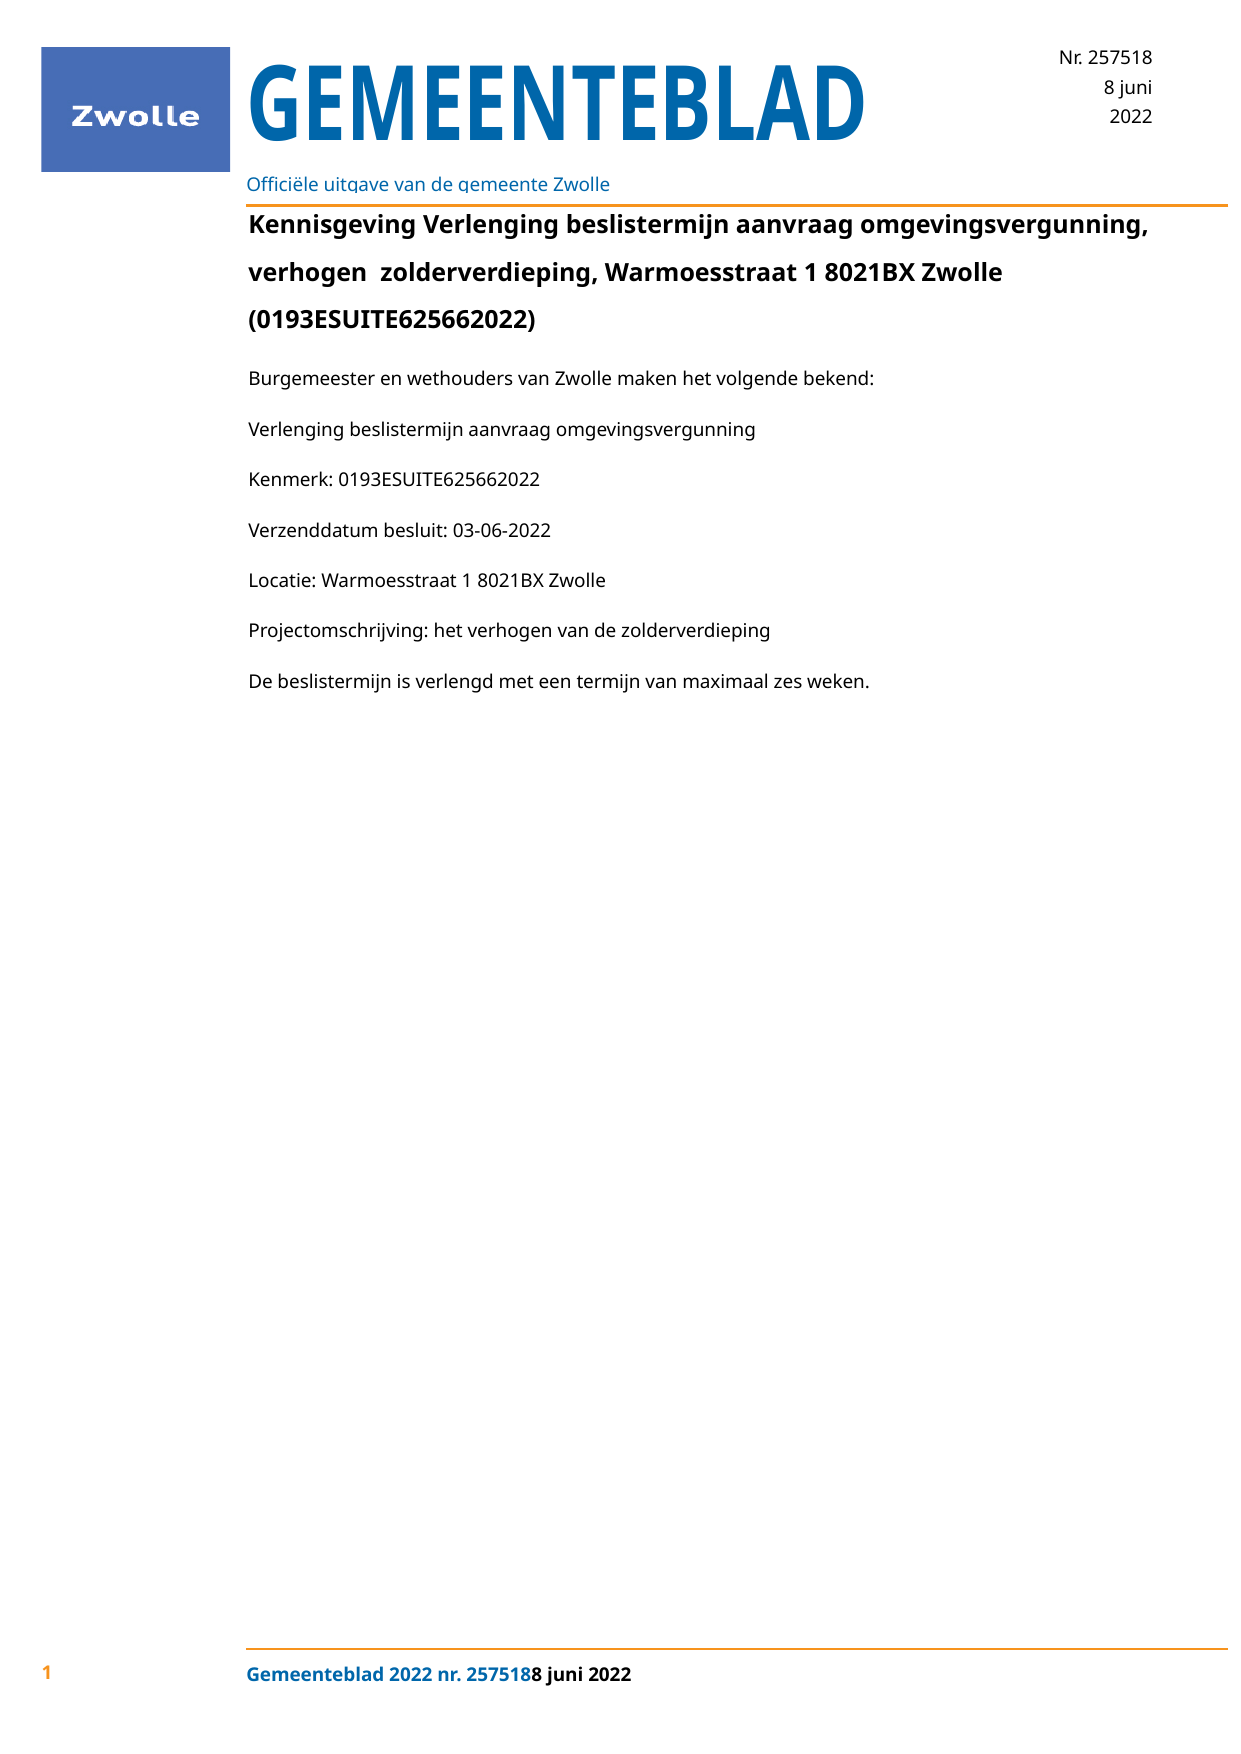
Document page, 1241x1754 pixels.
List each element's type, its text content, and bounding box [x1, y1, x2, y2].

text Projectomschrijving: het verhogen van de zolderverdieping [248, 618, 1152, 643]
text Kenmerk: 0193ESUITE625662022 [248, 466, 1152, 492]
text De beslistermijn is verlengd met een termijn van maximaal zes weken. [248, 668, 1152, 694]
text Verzenddatum besluit: 03-06-2022 [248, 517, 1152, 542]
text Verlenging beslistermijn aanvraag omgevingsvergunning [248, 416, 1152, 442]
text Kennisgeving Verlenging beslistermijn aanvraag omgevingsvergunning, verhogen zolderverdieping, Warmoesstraat 1 8021BX Zwolle (0193ESUITE625662022) [248, 207, 1152, 336]
text Burgemeester en wethouders van Zwolle maken het volgende bekend: [248, 366, 1152, 391]
text Locatie: Warmoesstraat 1 8021BX Zwolle [248, 567, 1152, 593]
picture [41, 47, 231, 172]
